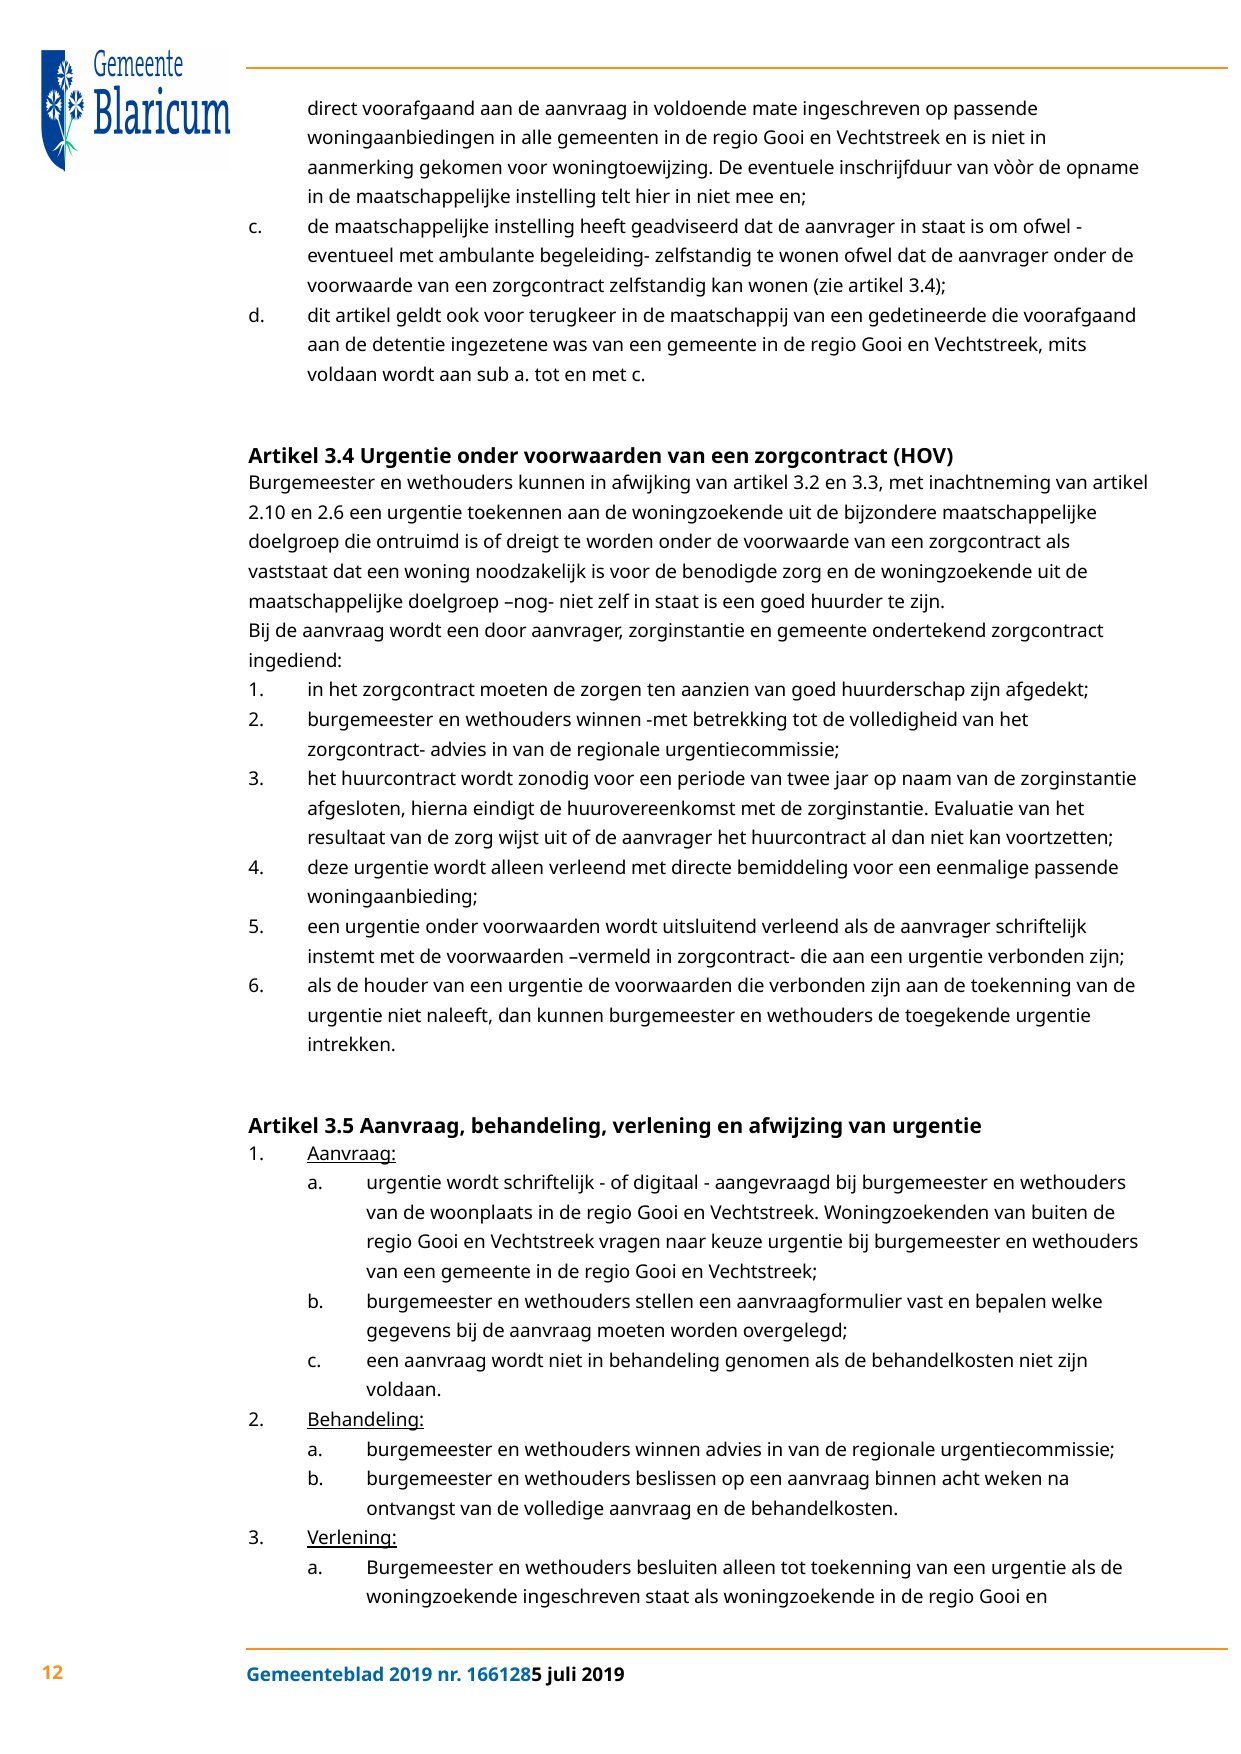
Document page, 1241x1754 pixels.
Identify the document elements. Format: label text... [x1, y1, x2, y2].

text Artikel 3.4 Urgentie onder voorwaarden van een zorgcontract (HOV) [248, 441, 1152, 469]
list Burgemeester en wethouders besluiten alleen tot toekenning van een urgentie als de woningzoekende ingeschreven staat als woningzoekende in de regio Gooi en [307, 1554, 1152, 1609]
list een urgentie onder voorwaarden wordt uitsluitend verleend als de aanvrager schriftelijk instemt met de voorwaarden –vermeld in zorgcontract- die aan een urgentie verbonden zijn; [248, 913, 1152, 968]
list burgemeester en wethouders winnen advies in van de regionale urgentiecommissie; [307, 1436, 1152, 1462]
text Burgemeester en wethouders kunnen in afwijking van artikel 3.2 en 3.3, met inachtneming van artikel 2.10 en 2.6 een urgentie toekennen aan de woningzoekende uit de bijzondere maatschappelijke doelgroep die ontruimd is of dreigt te worden onder de voorwaarde van een zorgcontract als vaststaat dat een woning noodzakelijk is voor de benodigde zorg en de woningzoekende uit de maatschappelijke doelgroep –nog- niet zelf in staat is een goed huurder te zijn. [248, 469, 1152, 613]
list burgemeester en wethouders beslissen op een aanvraag binnen acht weken na ontvangst van de volledige aanvraag en de behandelkosten. [307, 1465, 1152, 1521]
list de maatschappelijke instelling heeft geadviseerd dat de aanvrager in staat is om ofwel -eventueel met ambulante begeleiding- zelfstandig te wonen ofwel dat de aanvrager onder de voorwaarde van een zorgcontract zelfstandig kan wonen (zie artikel 3.4); [248, 213, 1152, 298]
list Behandeling: [248, 1406, 1152, 1432]
list in het zorgcontract moeten de zorgen ten aanzien van goed huurderschap zijn afgedekt; [248, 677, 1152, 702]
list burgemeester en wethouders winnen -met betrekking tot de volledigheid van het zorgcontract- advies in van de regionale urgentiecommissie; [248, 706, 1152, 761]
list burgemeester en wethouders stellen een aanvraagformulier vast en bepalen welke gegevens bij de aanvraag moeten worden overgelegd; [307, 1288, 1152, 1343]
list deze urgentie wordt alleen verleend met directe bemiddeling voor een eenmalige passende woningaanbieding; [248, 854, 1152, 909]
list Verlening: [248, 1524, 1152, 1550]
list een aanvraag wordt niet in behandeling genomen als de behandelkosten niet zijn voldaan. [307, 1347, 1152, 1402]
list het huurcontract wordt zonodig voor een periode van twee jaar op naam van de zorginstantie afgesloten, hierna eindigt de huurovereenkomst met de zorginstantie. Evaluatie van het resultaat van de zorg wijst uit of de aanvrager het huurcontract al dan niet kan voortzetten; [248, 765, 1152, 850]
list als de houder van een urgentie de voorwaarden die verbonden zijn aan de toekenning van de urgentie niet naleeft, dan kunnen burgemeester en wethouders de toegekende urgentie intrekken. [248, 972, 1152, 1057]
list direct voorafgaand aan de aanvraag in voldoende mate ingeschreven op passende woningaanbiedingen in alle gemeenten in de regio Gooi en Vechtstreek en is niet in aanmerking gekomen voor woningtoewijzing. De eventuele inschrijfduur van vòòr de opname in de maatschappelijke instelling telt hier in niet mee en; [248, 95, 1152, 209]
list urgentie wordt schriftelijk - of digitaal - aangevraagd bij burgemeester en wethouders van de woonplaats in de regio Gooi en Vechtstreek. Woningzoekenden van buiten de regio Gooi en Vechtstreek vragen naar keuze urgentie bij burgemeester en wethouders van een gemeente in de regio Gooi en Vechtstreek; [307, 1169, 1152, 1284]
list dit artikel geldt ook voor terugkeer in de maatschappij van een gedetineerde die voorafgaand aan de detentie ingezetene was van een gemeente in de regio Gooi en Vechtstreek, mits voldaan wordt aan sub a. tot en met c. [248, 302, 1152, 387]
text Bij de aanvraag wordt een door aanvrager, zorginstantie en gemeente ondertekend zorgcontract ingediend: [248, 617, 1152, 673]
picture [41, 47, 231, 172]
list Aanvraag: [248, 1140, 1152, 1166]
text Artikel 3.5 Aanvraag, behandeling, verlening en afwijzing van urgentie [248, 1112, 1152, 1140]
